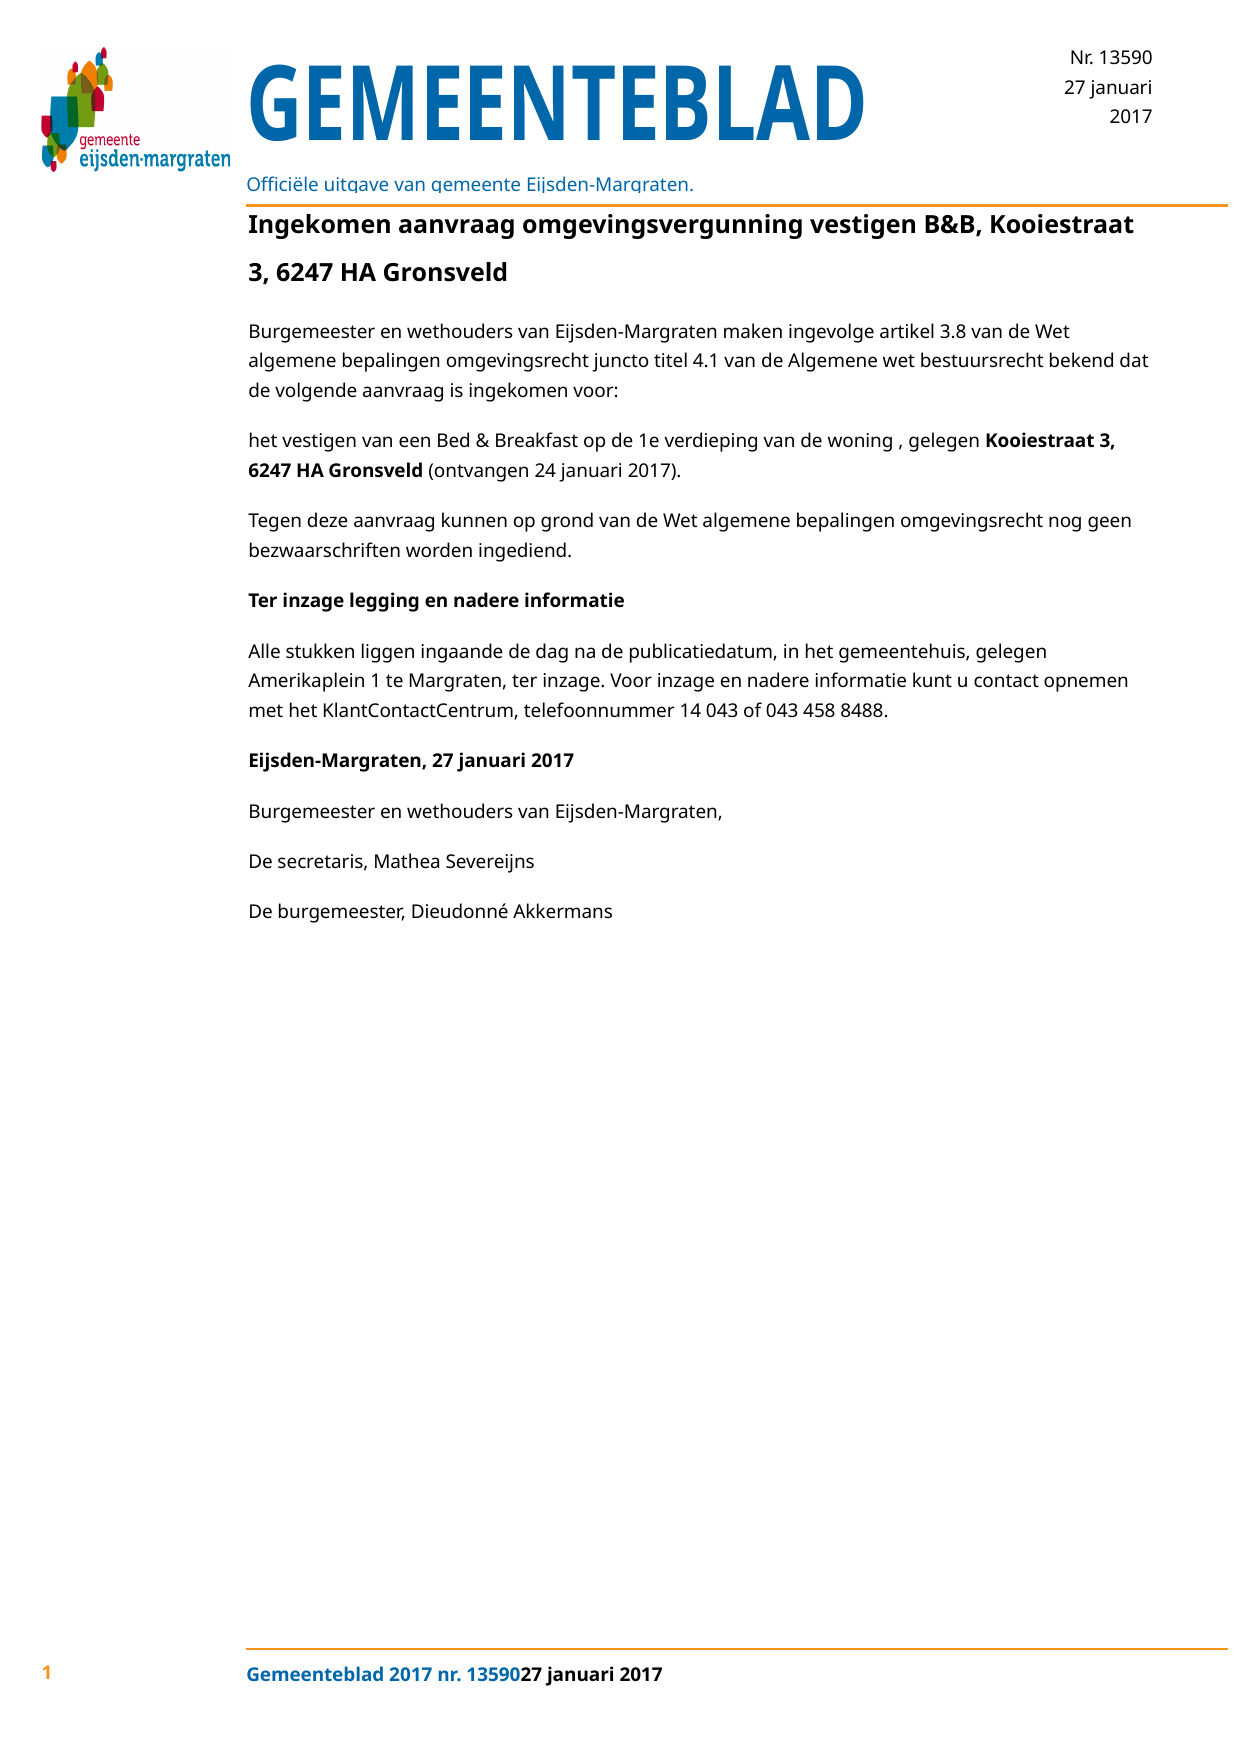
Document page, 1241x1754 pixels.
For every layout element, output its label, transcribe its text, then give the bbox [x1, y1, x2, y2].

text Ter inzage legging en nadere informatie [248, 587, 1152, 613]
text Eijsden-Margraten, 27 januari 2017 [248, 747, 1152, 773]
text De secretaris, Mathea Severeijns [248, 848, 1152, 874]
text Ingekomen aanvraag omgevingsvergunning vestigen B&B, Kooiestraat 3, 6247 HA Gronsveld [248, 207, 1152, 288]
picture [41, 47, 231, 172]
text De burgemeester, Dieudonné Akkermans [248, 899, 1152, 924]
text Burgemeester en wethouders van Eijsden-Margraten, [248, 798, 1152, 824]
text het vestigen van een Bed & Breakfast op de 1e verdieping van de woning , gelegen Kooiestraat 3, 6247 HA Gronsveld (ontvangen 24 januari 2017). [248, 427, 1152, 483]
text Burgemeester en wethouders van Eijsden-Margraten maken ingevolge artikel 3.8 van de Wet algemene bepalingen omgevingsrecht juncto titel 4.1 van de Algemene wet bestuursrecht bekend dat de volgende aanvraag is ingekomen voor: [248, 318, 1152, 403]
text Alle stukken liggen ingaande de dag na de publicatiedatum, in het gemeentehuis, gelegen Amerikaplein 1 te Margraten, ter inzage. Voor inzage en nadere informatie kunt u contact opnemen met het KlantContactCentrum, telefoonnummer 14 043 of 043 458 8488. [248, 638, 1152, 723]
text Tegen deze aanvraag kunnen op grond van de Wet algemene bepalingen omgevingsrecht nog geen bezwaarschriften worden ingediend. [248, 507, 1152, 563]
